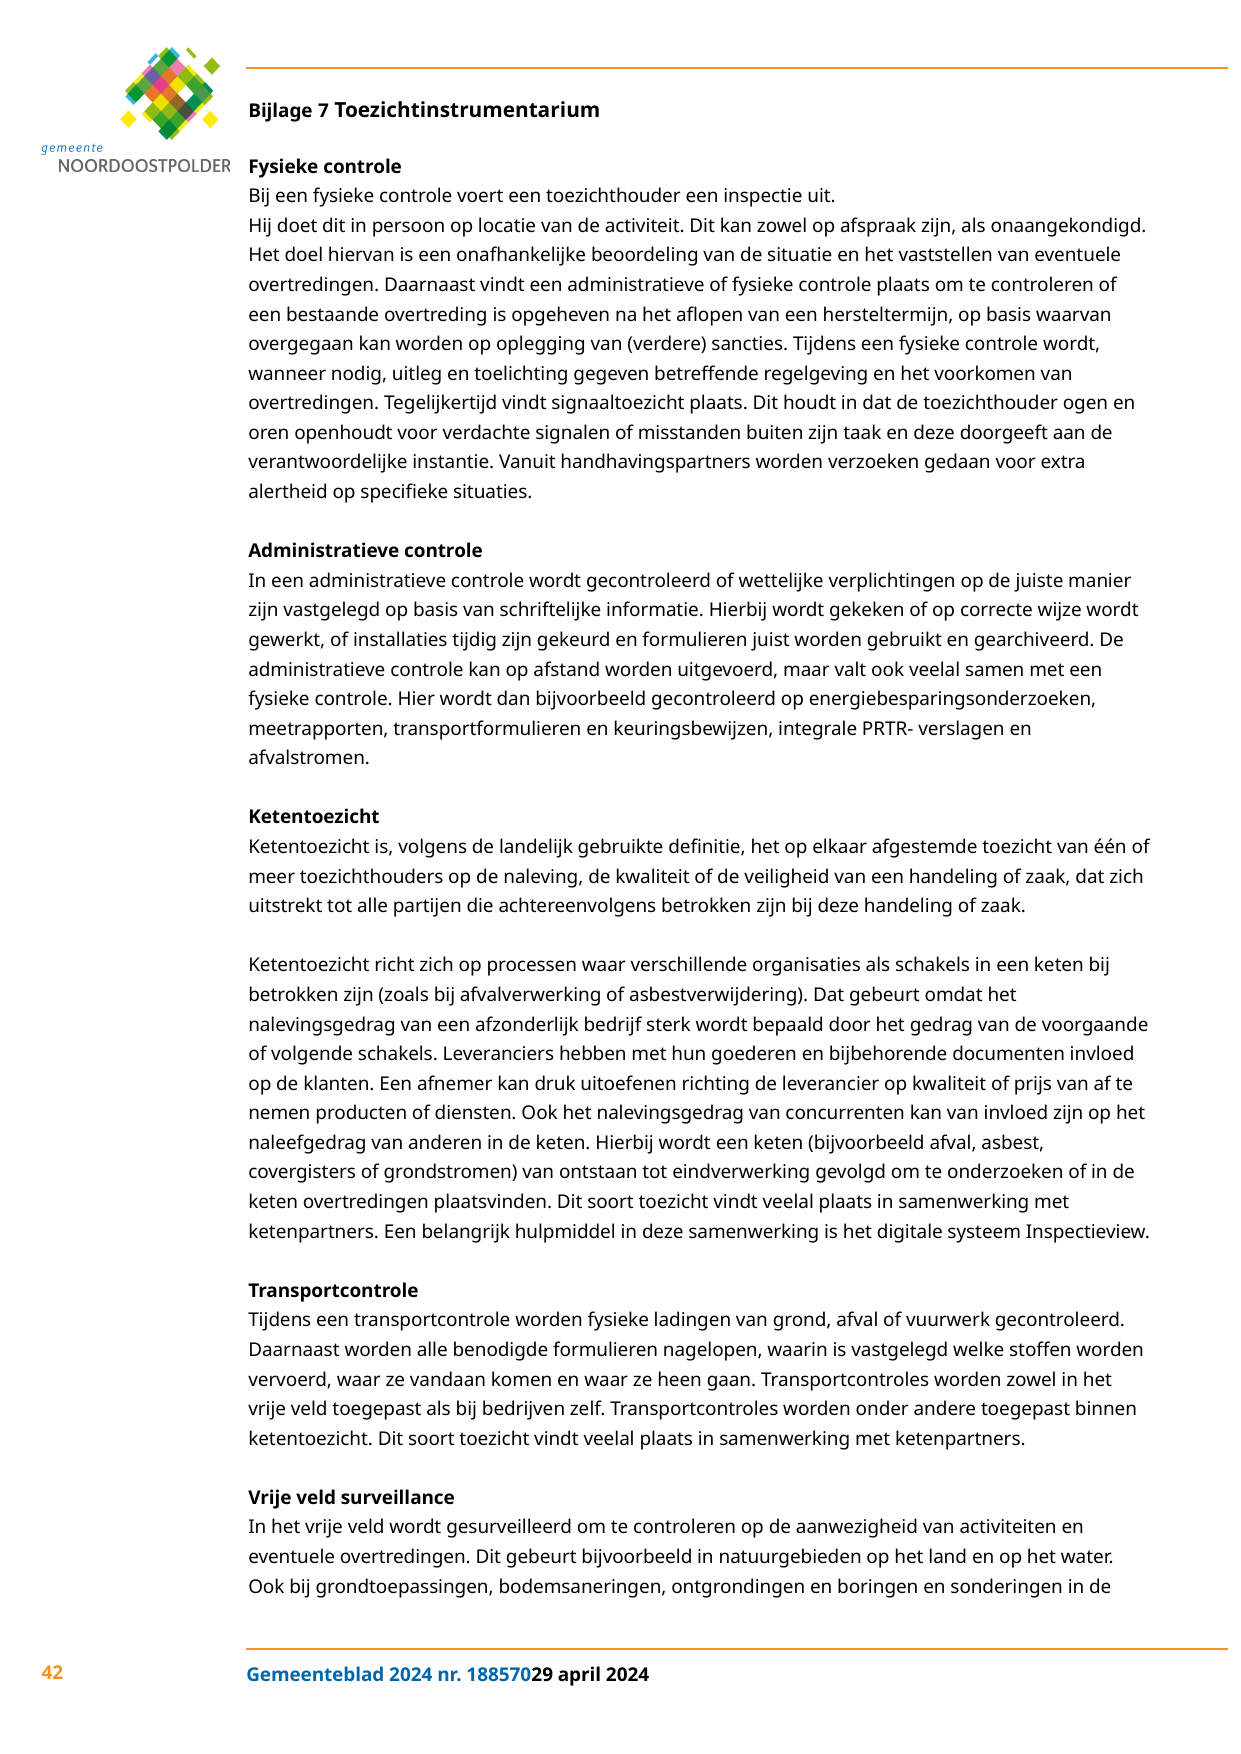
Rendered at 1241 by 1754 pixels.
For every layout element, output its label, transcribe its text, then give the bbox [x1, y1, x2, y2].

text Ketentoezicht [248, 804, 1152, 829]
text Fysieke controle [248, 153, 1152, 179]
text Ketentoezicht richt zich op processen waar verschillende organisaties als schakels in een keten bij betrokken zijn (zoals bij afvalverwerking of asbestverwijdering). Dat gebeurt omdat het nalevingsgedrag van een afzonderlijk bedrijf sterk wordt bepaald door het gedrag van de voorgaande of volgende schakels. Leveranciers hebben met hun goederen en bijbehorende documenten invloed op de klanten. Een afnemer kan druk uitoefenen richting de leverancier op kwaliteit of prijs van af te nemen producten of diensten. Ook het nalevingsgedrag van concurrenten kan van invloed zijn op het naleefgedrag van anderen in de keten. Hierbij wordt een keten (bijvoorbeeld afval, asbest, covergisters of grondstromen) van ontstaan tot eindverwerking gevolgd om te onderzoeken of in de keten overtredingen plaatsvinden. Dit soort toezicht vindt veelal plaats in samenwerking met ketenpartners. Een belangrijk hulpmiddel in deze samenwerking is het digitale systeem Inspectieview. [248, 952, 1152, 1244]
text Bijlage 7 Toezichtinstrumentarium [248, 95, 1152, 123]
text In een administratieve controle wordt gecontroleerd of wettelijke verplichtingen op de juiste manier zijn vastgelegd op basis van schriftelijke informatie. Hierbij wordt gekeken of op correcte wijze wordt gewerkt, of installaties tijdig zijn gekeurd en formulieren juist worden gebruikt en gearchiveerd. De administratieve controle kan op afstand worden uitgevoerd, maar valt ook veelal samen met een fysieke controle. Hier wordt dan bijvoorbeeld gecontroleerd op energiebesparingsonderzoeken, meetrapporten, transportformulieren en keuringsbewijzen, integrale PRTR- verslagen en afvalstromen. [248, 567, 1152, 770]
text Bij een fysieke controle voert een toezichthouder een inspectie uit. [248, 182, 1152, 208]
text Administratieve controle [248, 537, 1152, 563]
text In het vrije veld wordt gesurveilleerd om te controleren op de aanwezigheid van activiteiten en eventuele overtredingen. Dit gebeurt bijvoorbeeld in natuurgebieden op het land en op het water. Ook bij grondtoepassingen, bodemsaneringen, ontgrondingen en boringen en sonderingen in de [248, 1514, 1152, 1599]
text Tijdens een transportcontrole worden fysieke ladingen van grond, afval of vuurwerk gecontroleerd. Daarnaast worden alle benodigde formulieren nagelopen, waarin is vastgelegd welke stoffen worden vervoerd, waar ze vandaan komen en waar ze heen gaan. Transportcontroles worden zowel in het vrije veld toegepast als bij bedrijven zelf. Transportcontroles worden onder andere toegepast binnen ketentoezicht. Dit soort toezicht vindt veelal plaats in samenwerking met ketenpartners. [248, 1307, 1152, 1451]
text Transportcontrole [248, 1277, 1152, 1303]
text Ketentoezicht is, volgens de landelijk gebruikte definitie, het op elkaar afgestemde toezicht van één of meer toezichthouders op de naleving, de kwaliteit of de veiligheid van een handeling of zaak, dat zich uitstrekt tot alle partijen die achtereenvolgens betrokken zijn bij deze handeling of zaak. [248, 833, 1152, 918]
picture [41, 47, 231, 172]
text Hij doet dit in persoon op locatie van de activiteit. Dit kan zowel op afspraak zijn, als onaangekondigd. Het doel hiervan is een onafhankelijke beoordeling van de situatie en het vaststellen van eventuele overtredingen. Daarnaast vindt een administratieve of fysieke controle plaats om te controleren of een bestaande overtreding is opgeheven na het aflopen van een hersteltermijn, op basis waarvan overgegaan kan worden op oplegging van (verdere) sancties. Tijdens een fysieke controle wordt, wanneer nodig, uitleg en toelichting gegeven betreffende regelgeving en het voorkomen van overtredingen. Tegelijkertijd vindt signaaltoezicht plaats. Dit houdt in dat de toezichthouder ogen en oren openhoudt voor verdachte signalen of misstanden buiten zijn taak en deze doorgeeft aan de verantwoordelijke instantie. Vanuit handhavingspartners worden verzoeken gedaan voor extra alertheid op specifieke situaties. [248, 212, 1152, 504]
text Vrije veld surveillance [248, 1484, 1152, 1510]
